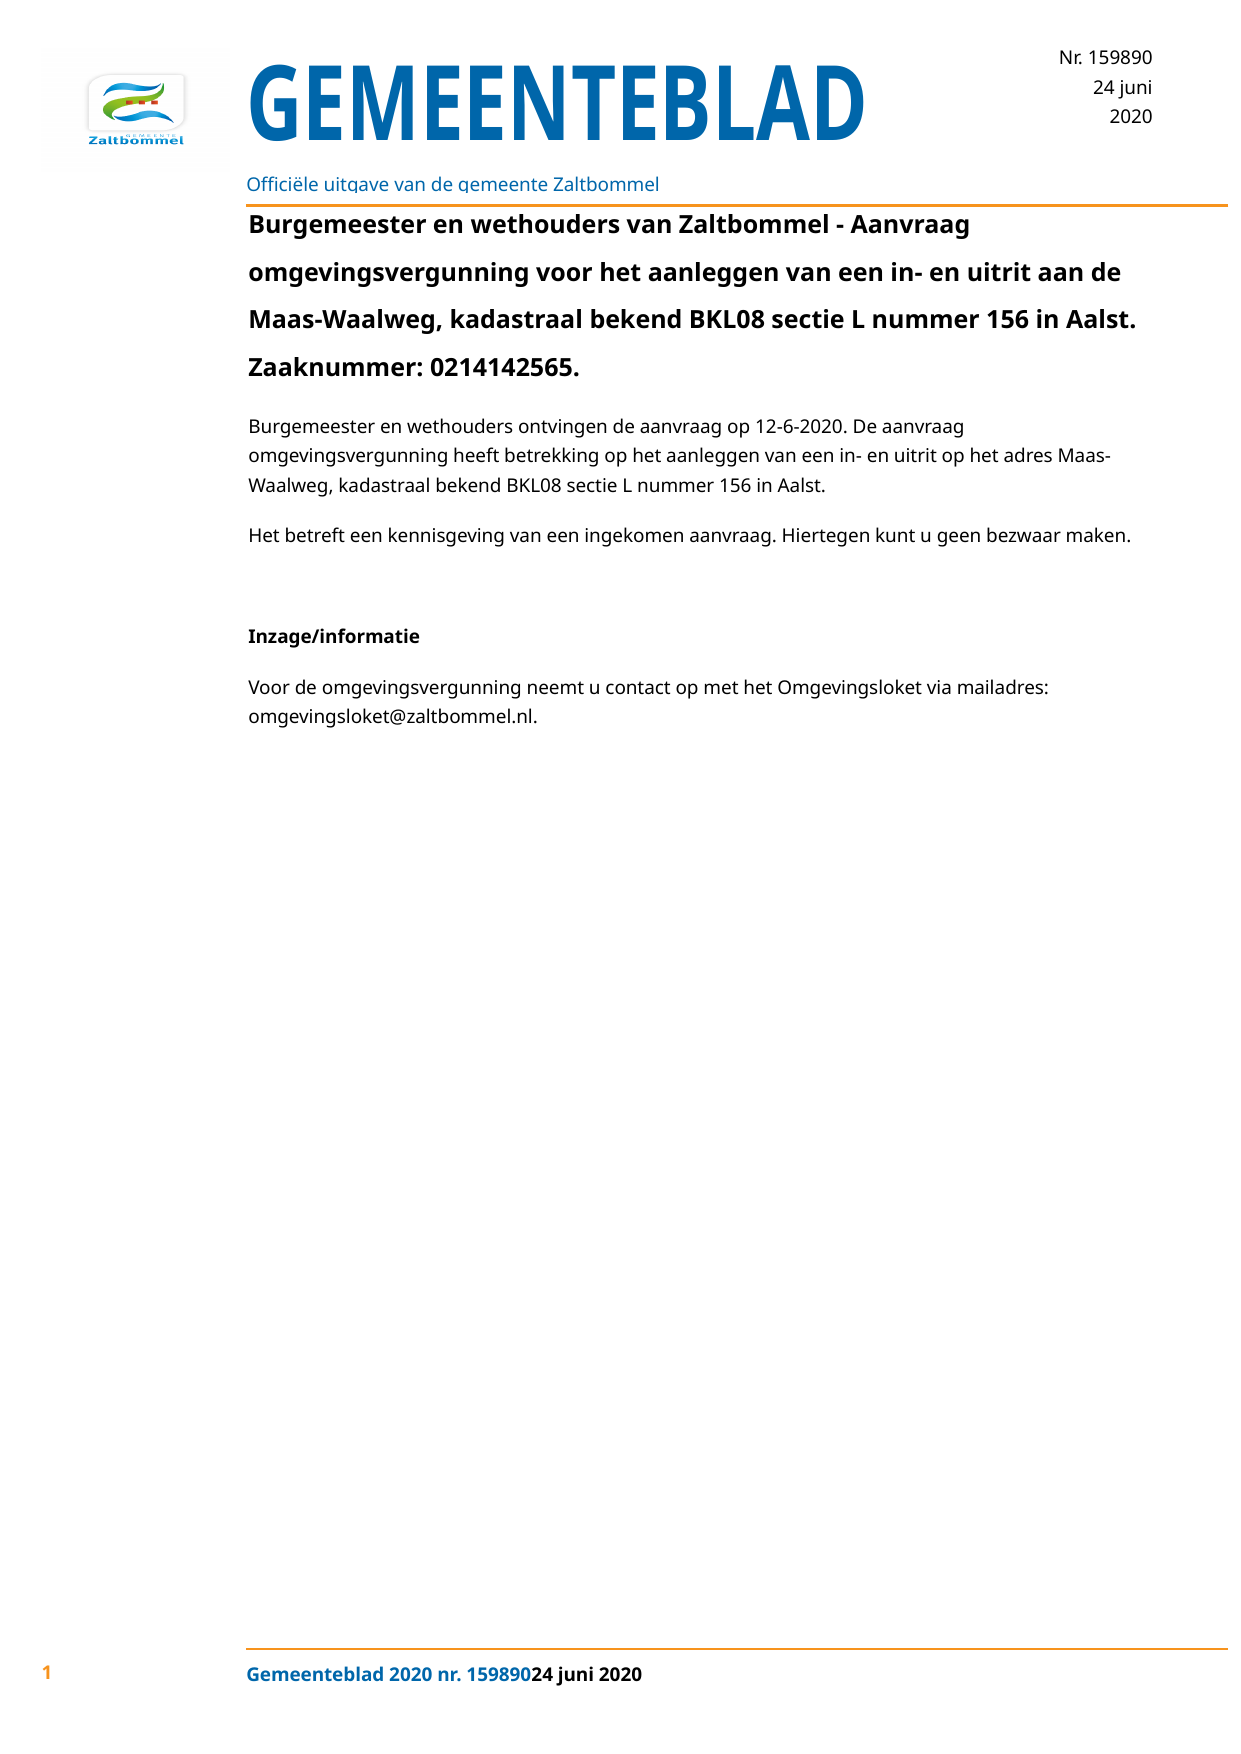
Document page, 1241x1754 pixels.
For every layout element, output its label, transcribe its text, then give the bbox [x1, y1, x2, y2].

picture [41, 47, 231, 172]
text Burgemeester en wethouders van Zaltbommel - Aanvraag omgevingsvergunning voor het aanleggen van een in- en uitrit aan de Maas-Waalweg, kadastraal bekend BKL08 sectie L nummer 156 in Aalst. Zaaknummer: 0214142565. [248, 207, 1152, 384]
text Inzage/informatie [248, 623, 1152, 649]
text Het betreft een kennisgeving van een ingekomen aanvraag. Hiertegen kunt u geen bezwaar maken. [248, 523, 1152, 548]
text Burgemeester en wethouders ontvingen de aanvraag op 12-6-2020. De aanvraag omgevingsvergunning heeft betrekking op het aanleggen van een in- en uitrit op het adres Maas-Waalweg, kadastraal bekend BKL08 sectie L nummer 156 in Aalst. [248, 413, 1152, 498]
text Voor de omgevingsvergunning neemt u contact op met het Omgevingsloket via mailadres: omgevingsloket@zaltbommel.nl. [248, 674, 1152, 729]
